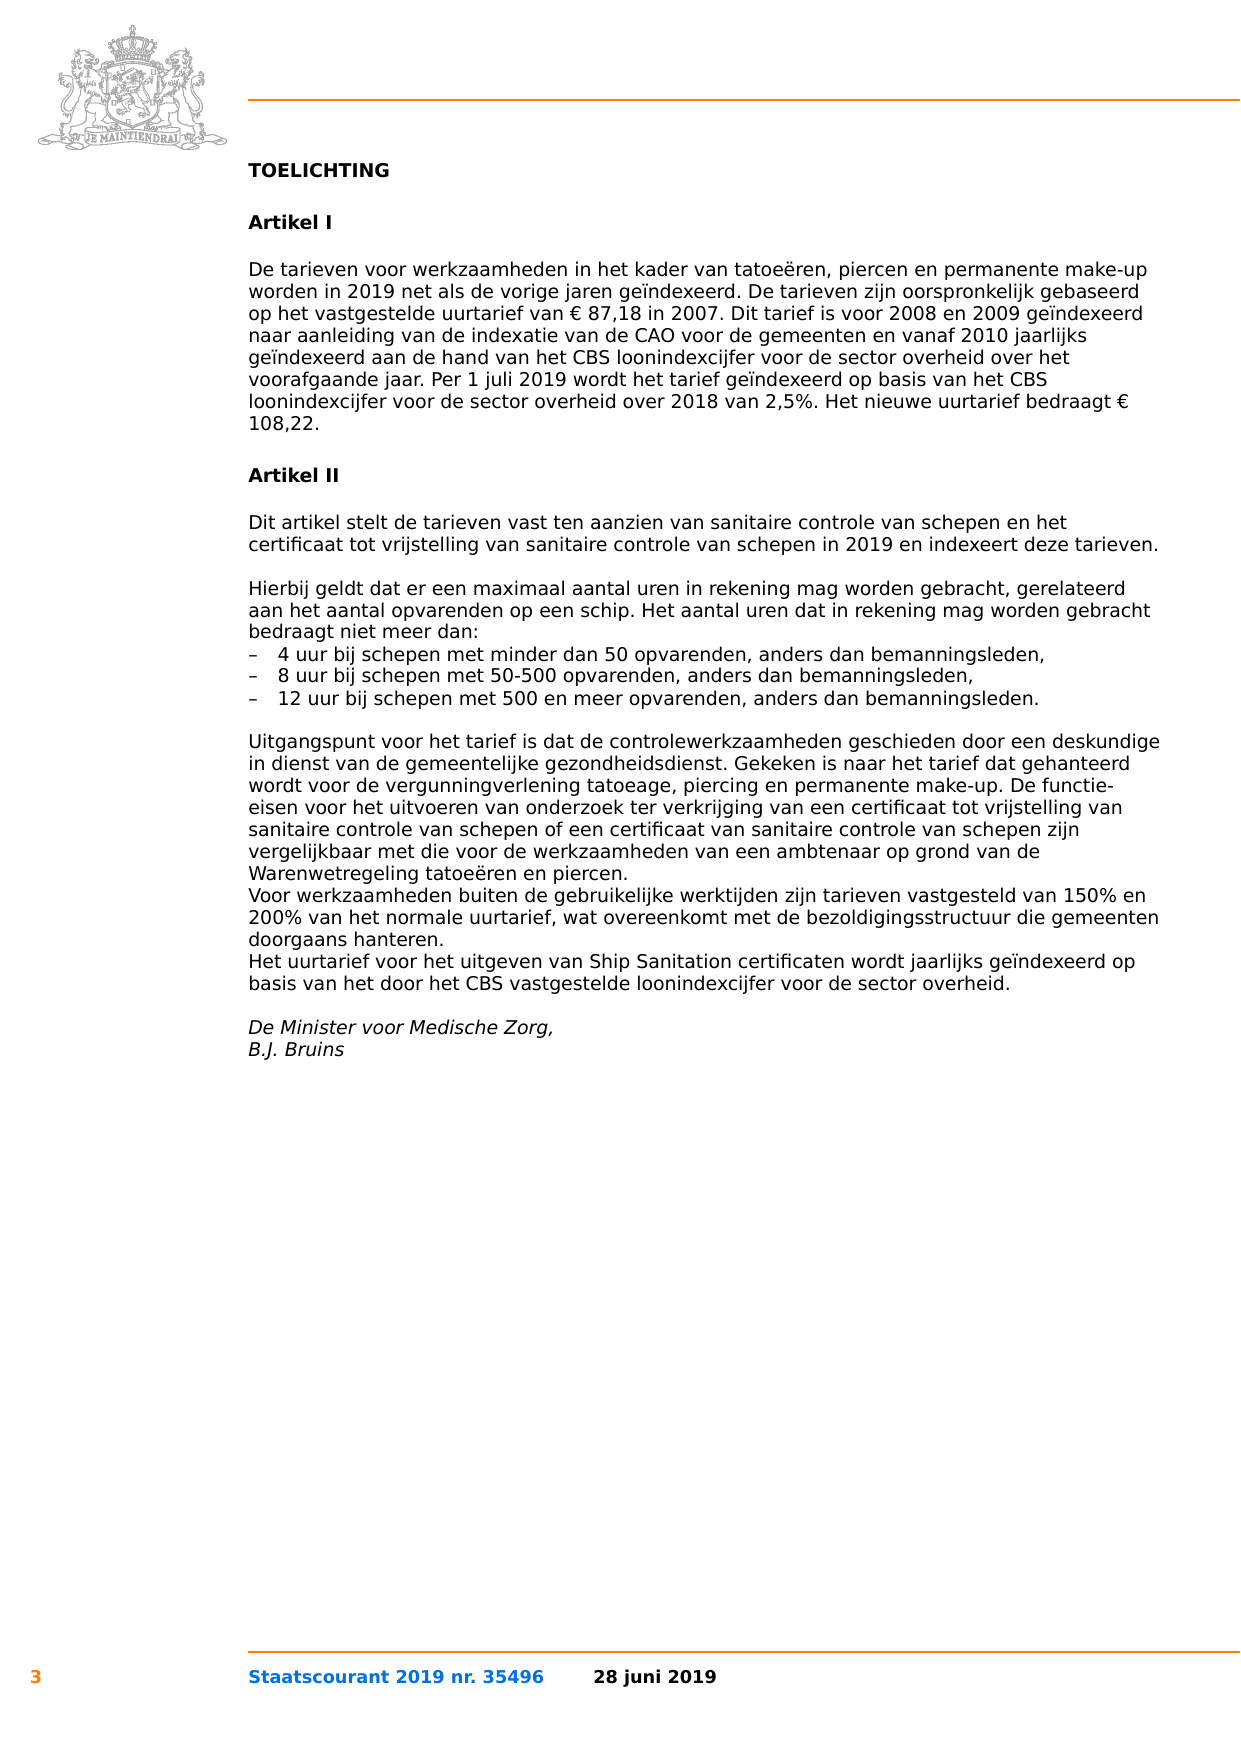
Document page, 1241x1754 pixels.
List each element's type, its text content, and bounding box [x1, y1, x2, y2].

subtitle TOELICHTING [248, 160, 1163, 182]
text Voor werkzaamheden buiten de gebruikelijke werktijden zijn tarieven vastgesteld van 150% en 200% van het normale uurtarief, wat overeenkomt met de bezoldigingsstructuur die gemeenten doorgaans hanteren. [248, 885, 1163, 951]
subtitle Artikel I [248, 212, 1163, 234]
text Uitgangspunt voor het tarief is dat de controlewerkzaamheden geschieden door een deskundige in dienst van de gemeentelijke gezondheidsdienst. Gekeken is naar het tarief dat gehanteerd wordt voor de vergunningverlening tatoeage, piercing en permanente make-up. De functie-eisen voor het uitvoeren van onderzoek ter verkrijging van een certificaat tot vrijstelling van sanitaire controle van schepen of een certificaat van sanitaire controle van schepen zijn vergelijkbaar met die voor de werkzaamheden van een ambtenaar op grond van de Warenwetregeling tatoeëren en piercen. [248, 731, 1163, 885]
text Dit artikel stelt de tarieven vast ten aanzien van sanitaire controle van schepen en het certificaat tot vrijstelling van sanitaire controle van schepen in 2019 en indexeert deze tarieven. [248, 512, 1163, 556]
picture [38, 25, 227, 150]
text De Minister voor Medische Zorg, B.J. Bruins [248, 1017, 1163, 1061]
text De tarieven voor werkzaamheden in het kader van tatoeëren, piercen en permanente make-up worden in 2019 net als de vorige jaren geïndexeerd. De tarieven zijn oorspronkelijk gebaseerd op het vastgestelde uurtarief van € 87,18 in 2007. Dit tarief is voor 2008 en 2009 geïndexeerd naar aanleiding van de indexatie van de CAO voor de gemeenten en vanaf 2010 jaarlijks geïndexeerd aan de hand van het CBS loonindexcijfer voor de sector overheid over het voorafgaande jaar. Per 1 juli 2019 wordt het tarief geïndexeerd op basis van het CBS loonindexcijfer voor de sector overheid over 2018 van 2,5%. Het nieuwe uurtarief bedraagt € 108,22. [248, 259, 1163, 435]
text Het uurtarief voor het uitgeven van Ship Sanitation certificaten wordt jaarlijks geïndexeerd op basis van het door het CBS vastgestelde loonindexcijfer voor de sector overheid. [248, 951, 1163, 995]
text – 12 uur bij schepen met 500 en meer opvarenden, anders dan bemanningsleden. [248, 687, 1163, 709]
text – 8 uur bij schepen met 50-500 opvarenden, anders dan bemanningsleden, [248, 665, 1163, 687]
subtitle Artikel II [248, 465, 1163, 487]
text Hierbij geldt dat er een maximaal aantal uren in rekening mag worden gebracht, gerelateerd aan het aantal opvarenden op een schip. Het aantal uren dat in rekening mag worden gebracht bedraagt niet meer dan: [248, 577, 1163, 643]
text – 4 uur bij schepen met minder dan 50 opvarenden, anders dan bemanningsleden, [248, 643, 1163, 665]
